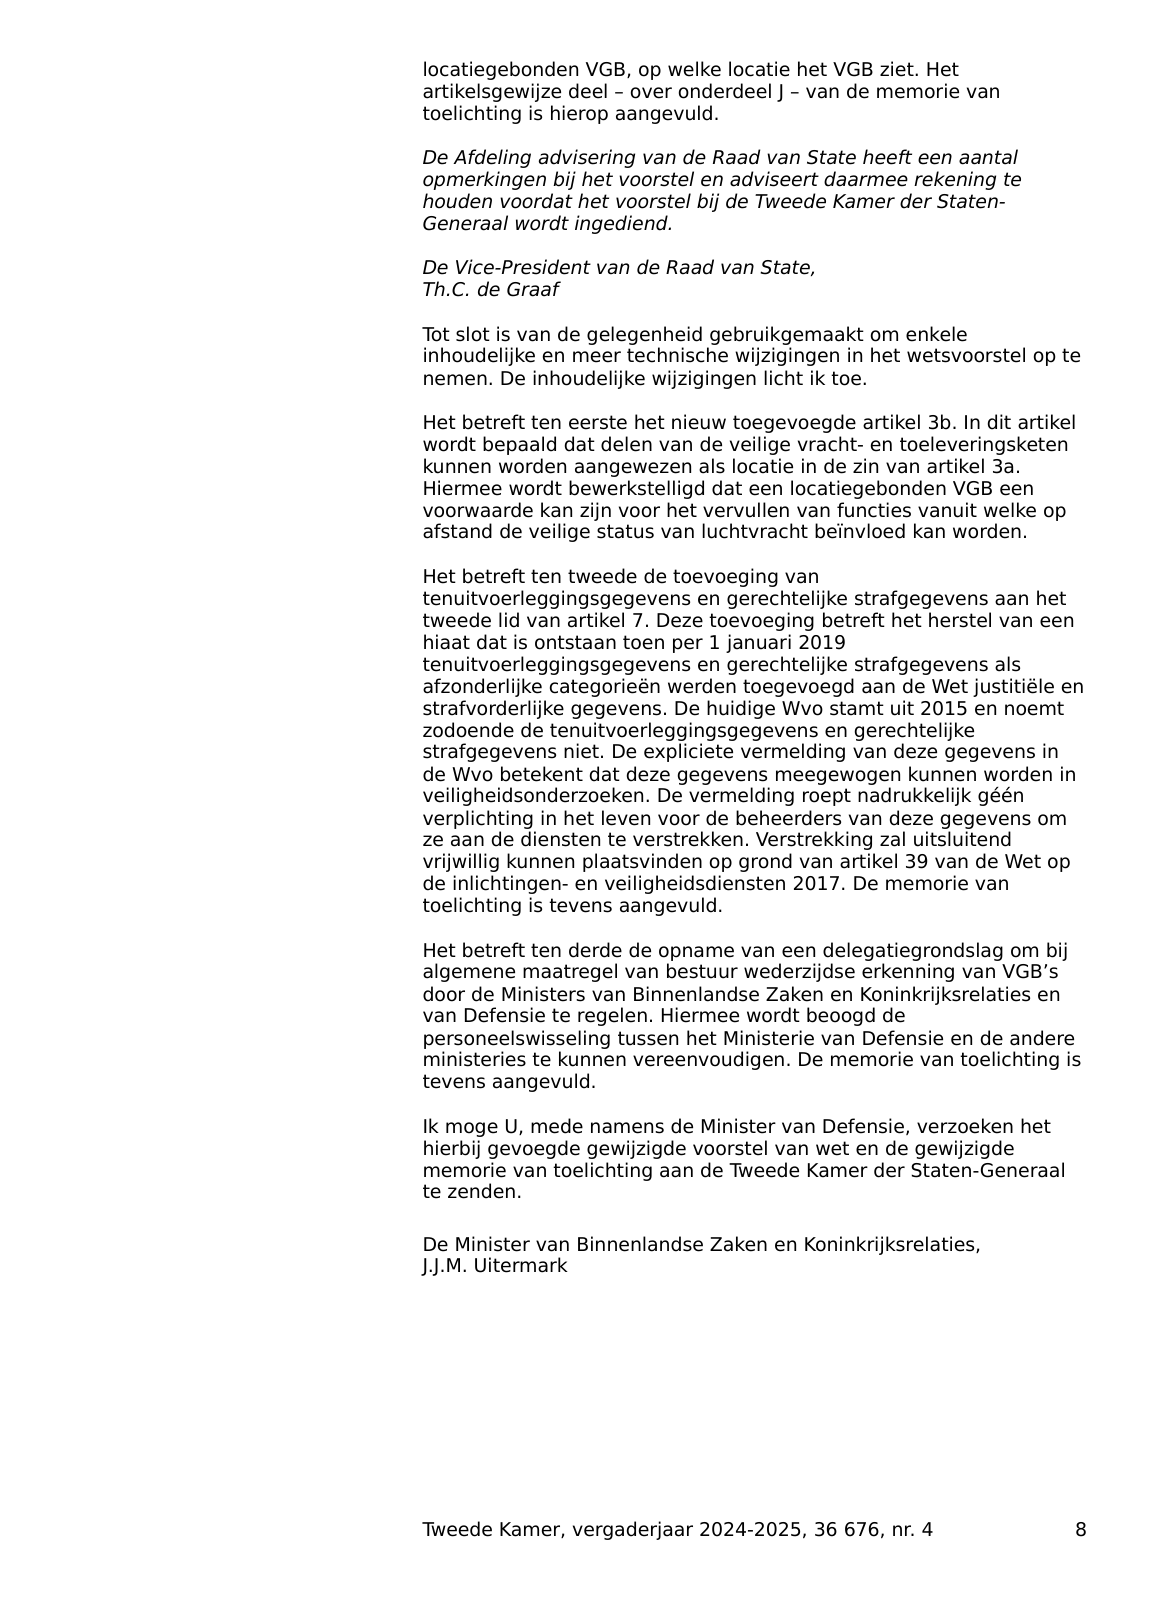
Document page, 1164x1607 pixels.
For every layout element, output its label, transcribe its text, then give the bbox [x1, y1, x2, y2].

text Het betreft ten tweede de toevoeging van tenuitvoerleggingsgegevens en gerechtelijke strafgegevens aan het tweede lid van artikel 7. Deze toevoeging betreft het herstel van een hiaat dat is ontstaan toen per 1 januari 2019 tenuitvoerleggingsgegevens en gerechtelijke strafgegevens als afzonderlijke categorieën werden toegevoegd aan de Wet justitiële en strafvorderlijke gegevens. De huidige Wvo stamt uit 2015 en noemt zodoende de tenuitvoerleggingsgegevens en gerechtelijke strafgegevens niet. De expliciete vermelding van deze gegevens in de Wvo betekent dat deze gegevens meegewogen kunnen worden in veiligheidsonderzoeken. De vermelding roept nadrukkelijk géén verplichting in het leven voor de beheerders van deze gegevens om ze aan de diensten te verstrekken. Verstrekking zal uitsluitend vrijwillig kunnen plaatsvinden op grond van artikel 39 van de Wet op de inlichtingen- en veiligheidsdiensten 2017. De memorie van toelichting is tevens aangevuld. [422, 566, 1087, 917]
text Het betreft ten derde de opname van een delegatiegrondslag om bij algemene maatregel van bestuur wederzijdse erkenning van VGB’s door de Ministers van Binnenlandse Zaken en Koninkrijksrelaties en van Defensie te regelen. Hiermee wordt beoogd de personeelswisseling tussen het Ministerie van Defensie en de andere ministeries te kunnen vereenvoudigen. De memorie van toelichting is tevens aangevuld. [422, 939, 1087, 1093]
text Th.C. de Graaf [422, 279, 1087, 301]
text De Vice-President van de Raad van State, [422, 257, 1087, 279]
text locatiegebonden VGB, op welke locatie het VGB ziet. Het artikelsgewijze deel – over onderdeel J – van de memorie van toelichting is hierop aangevuld. [422, 59, 1087, 125]
text De Minister van Binnenlandse Zaken en Koninkrijksrelaties, J.J.M. Uitermark [422, 1233, 1087, 1277]
text Ik moge U, mede namens de Minister van Defensie, verzoeken het hierbij gevoegde gewijzigde voorstel van wet en de gewijzigde memorie van toelichting aan de Tweede Kamer der Staten-Generaal te zenden. [422, 1116, 1087, 1203]
text De Afdeling advisering van de Raad van State heeft een aantal opmerkingen bij het voorstel en adviseert daarmee rekening te houden voordat het voorstel bij de Tweede Kamer der Staten-Generaal wordt ingediend. [422, 147, 1087, 235]
text Het betreft ten eerste het nieuw toegevoegde artikel 3b. In dit artikel wordt bepaald dat delen van de veilige vracht- en toeleveringsketen kunnen worden aangewezen als locatie in de zin van artikel 3a. Hiermee wordt bewerkstelligd dat een locatiegebonden VGB een voorwaarde kan zijn voor het vervullen van functies vanuit welke op afstand de veilige status van luchtvracht beïnvloed kan worden. [422, 412, 1087, 543]
text Tot slot is van de gelegenheid gebruikgemaakt om enkele inhoudelijke en meer technische wijzigingen in het wetsvoorstel op te nemen. De inhoudelijke wijzigingen licht ik toe. [422, 323, 1087, 389]
